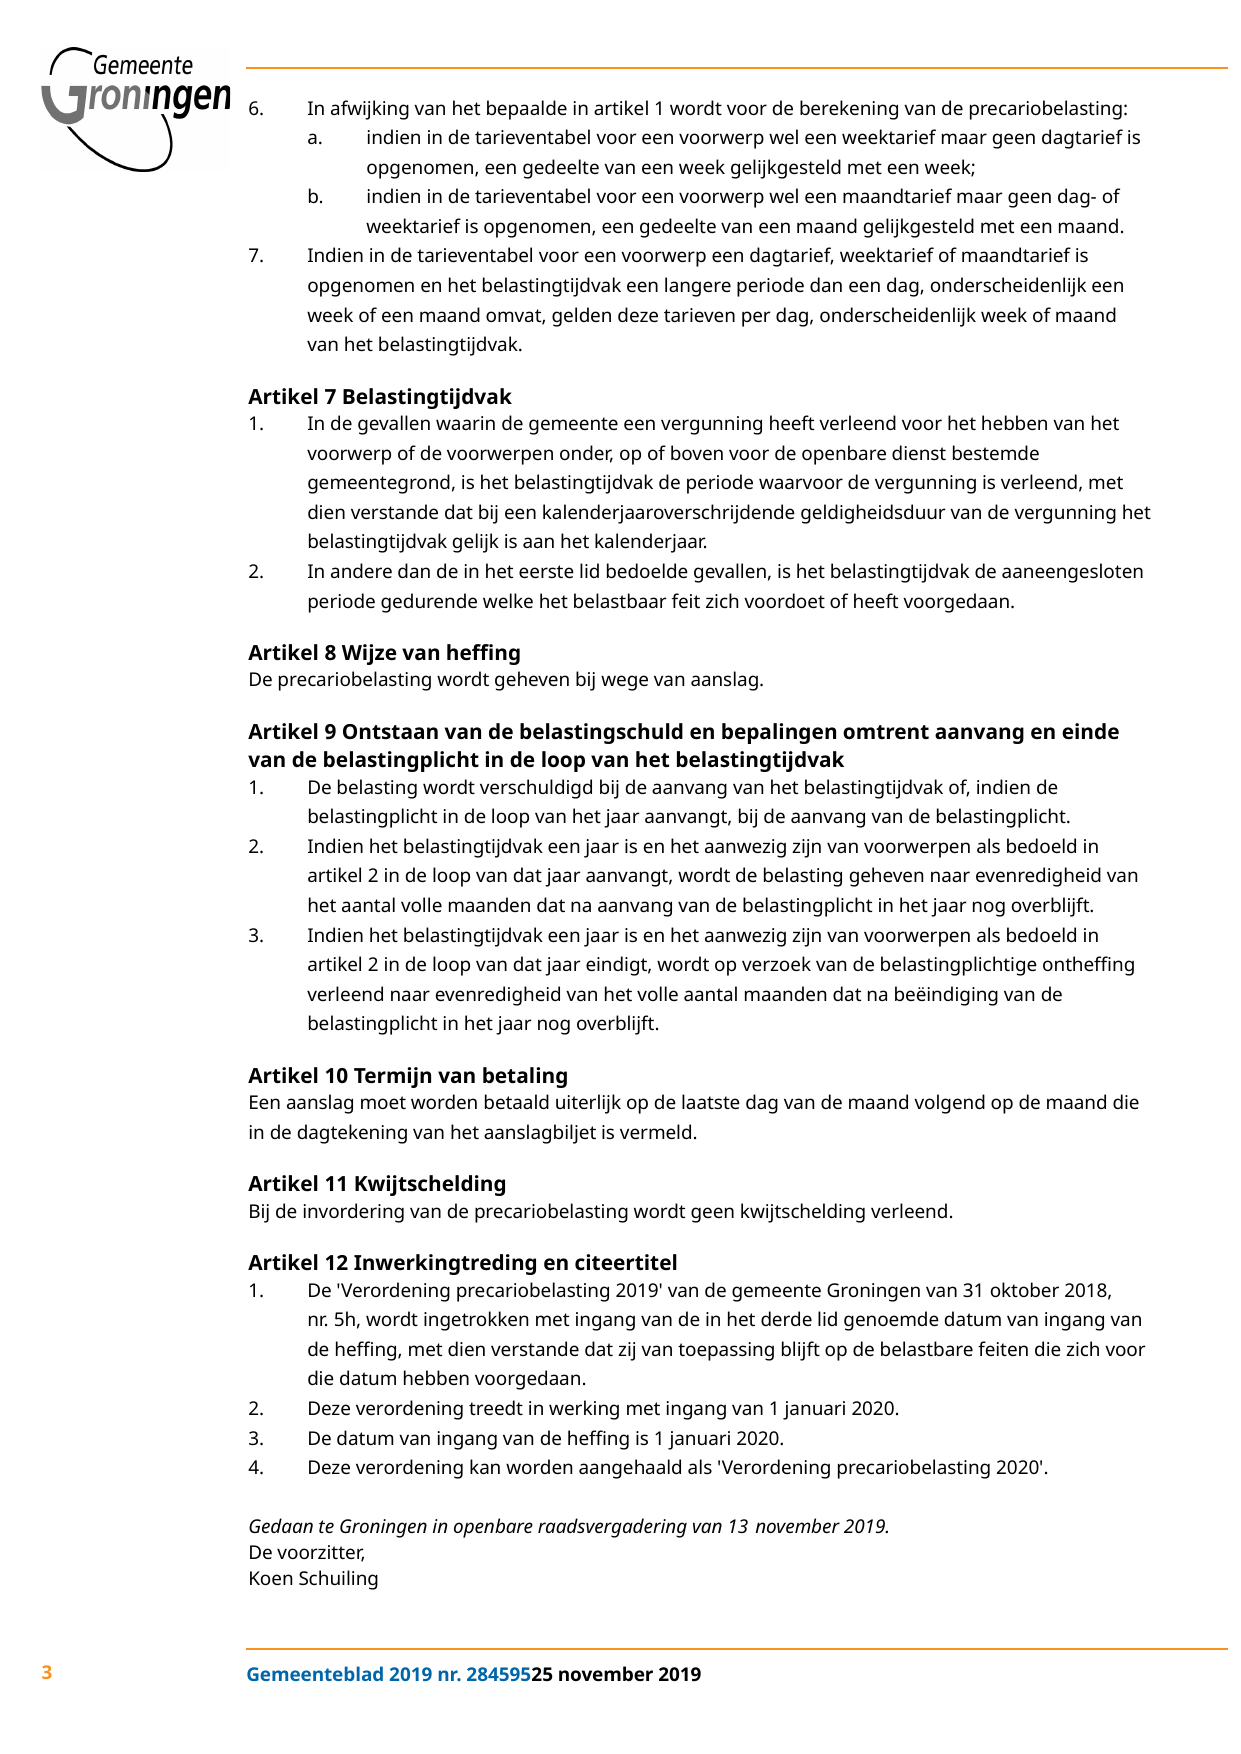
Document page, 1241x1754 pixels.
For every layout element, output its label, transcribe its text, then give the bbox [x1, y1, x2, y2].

list indien in de tarieventabel voor een voorwerp wel een maandtarief maar geen dag- of weektarief is opgenomen, een gedeelte van een maand gelijkgesteld met een maand. [307, 183, 1152, 239]
text Koen Schuiling [248, 1565, 1152, 1591]
text Gedaan te Groningen in openbare raadsvergadering van 13 november 2019. [248, 1513, 1152, 1539]
text Artikel 10 Termijn van betaling [248, 1061, 1152, 1089]
list Deze verordening treedt in werking met ingang van 1 januari 2020. [248, 1395, 1152, 1421]
text Artikel 7 Belastingtijdvak [248, 382, 1152, 410]
text Bij de invordering van de precariobelasting wordt geen kwijtschelding verleend. [248, 1198, 1152, 1224]
list Indien het belastingtijdvak een jaar is en het aanwezig zijn van voorwerpen als bedoeld in artikel 2 in de loop van dat jaar aanvangt, wordt de belasting geheven naar evenredigheid van het aantal volle maanden dat na aanvang van de belastingplicht in het jaar nog overblijft. [248, 833, 1152, 918]
picture [41, 47, 231, 172]
list In andere dan de in het eerste lid bedoelde gevallen, is het belastingtijdvak de aaneengesloten periode gedurende welke het belastbaar feit zich voordoet of heeft voorgedaan. [248, 558, 1152, 613]
list Indien in de tarieventabel voor een voorwerp een dagtarief, weektarief of maandtarief is opgenomen en het belastingtijdvak een langere periode dan een dag, onderscheidenlijk een week of een maand omvat, gelden deze tarieven per dag, onderscheidenlijk week of maand van het belastingtijdvak. [248, 243, 1152, 357]
list Deze verordening kan worden aangehaald als 'Verordening precariobelasting 2020'. [248, 1454, 1152, 1480]
list indien in de tarieventabel voor een voorwerp wel een weektarief maar geen dagtarief is opgenomen, een gedeelte van een week gelijkgesteld met een week; [307, 124, 1152, 180]
text Artikel 8 Wijze van heffing [248, 638, 1152, 667]
list De 'Verordening precariobelasting 2019' van de gemeente Groningen van 31 oktober 2018, nr. 5h, wordt ingetrokken met ingang van de in het derde lid genoemde datum van ingang van de heffing, met dien verstande dat zij van toepassing blijft op de belastbare feiten die zich voor die datum hebben voorgedaan. [248, 1277, 1152, 1391]
text Artikel 11 Kwijtschelding [248, 1169, 1152, 1198]
list Indien het belastingtijdvak een jaar is en het aanwezig zijn van voorwerpen als bedoeld in artikel 2 in de loop van dat jaar eindigt, wordt op verzoek van de belastingplichtige ontheffing verleend naar evenredigheid van het volle aantal maanden dat na beëindiging van de belastingplicht in het jaar nog overblijft. [248, 922, 1152, 1036]
text De precariobelasting wordt geheven bij wege van aanslag. [248, 667, 1152, 692]
text Artikel 9 Ontstaan van de belastingschuld en bepalingen omtrent aanvang en einde van de belastingplicht in de loop van het belastingtijdvak [248, 717, 1152, 774]
text De voorzitter, [248, 1539, 1152, 1565]
text Artikel 12 Inwerkingtreding en citeertitel [248, 1248, 1152, 1277]
list De datum van ingang van de heffing is 1 januari 2020. [248, 1425, 1152, 1450]
list In afwijking van het bepaalde in artikel 1 wordt voor de berekening van de precariobelasting: [248, 95, 1152, 121]
text Een aanslag moet worden betaald uiterlijk op de laatste dag van de maand volgend op de maand die in de dagtekening van het aanslagbiljet is vermeld. [248, 1089, 1152, 1145]
list In de gevallen waarin de gemeente een vergunning heeft verleend voor het hebben van het voorwerp of de voorwerpen onder, op of boven voor de openbare dienst bestemde gemeentegrond, is het belastingtijdvak de periode waarvoor de vergunning is verleend, met dien verstande dat bij een kalenderjaaroverschrijdende geldigheidsduur van de vergunning het belastingtijdvak gelijk is aan het kalenderjaar. [248, 410, 1152, 554]
list De belasting wordt verschuldigd bij de aanvang van het belastingtijdvak of, indien de belastingplicht in de loop van het jaar aanvangt, bij de aanvang van de belastingplicht. [248, 774, 1152, 829]
